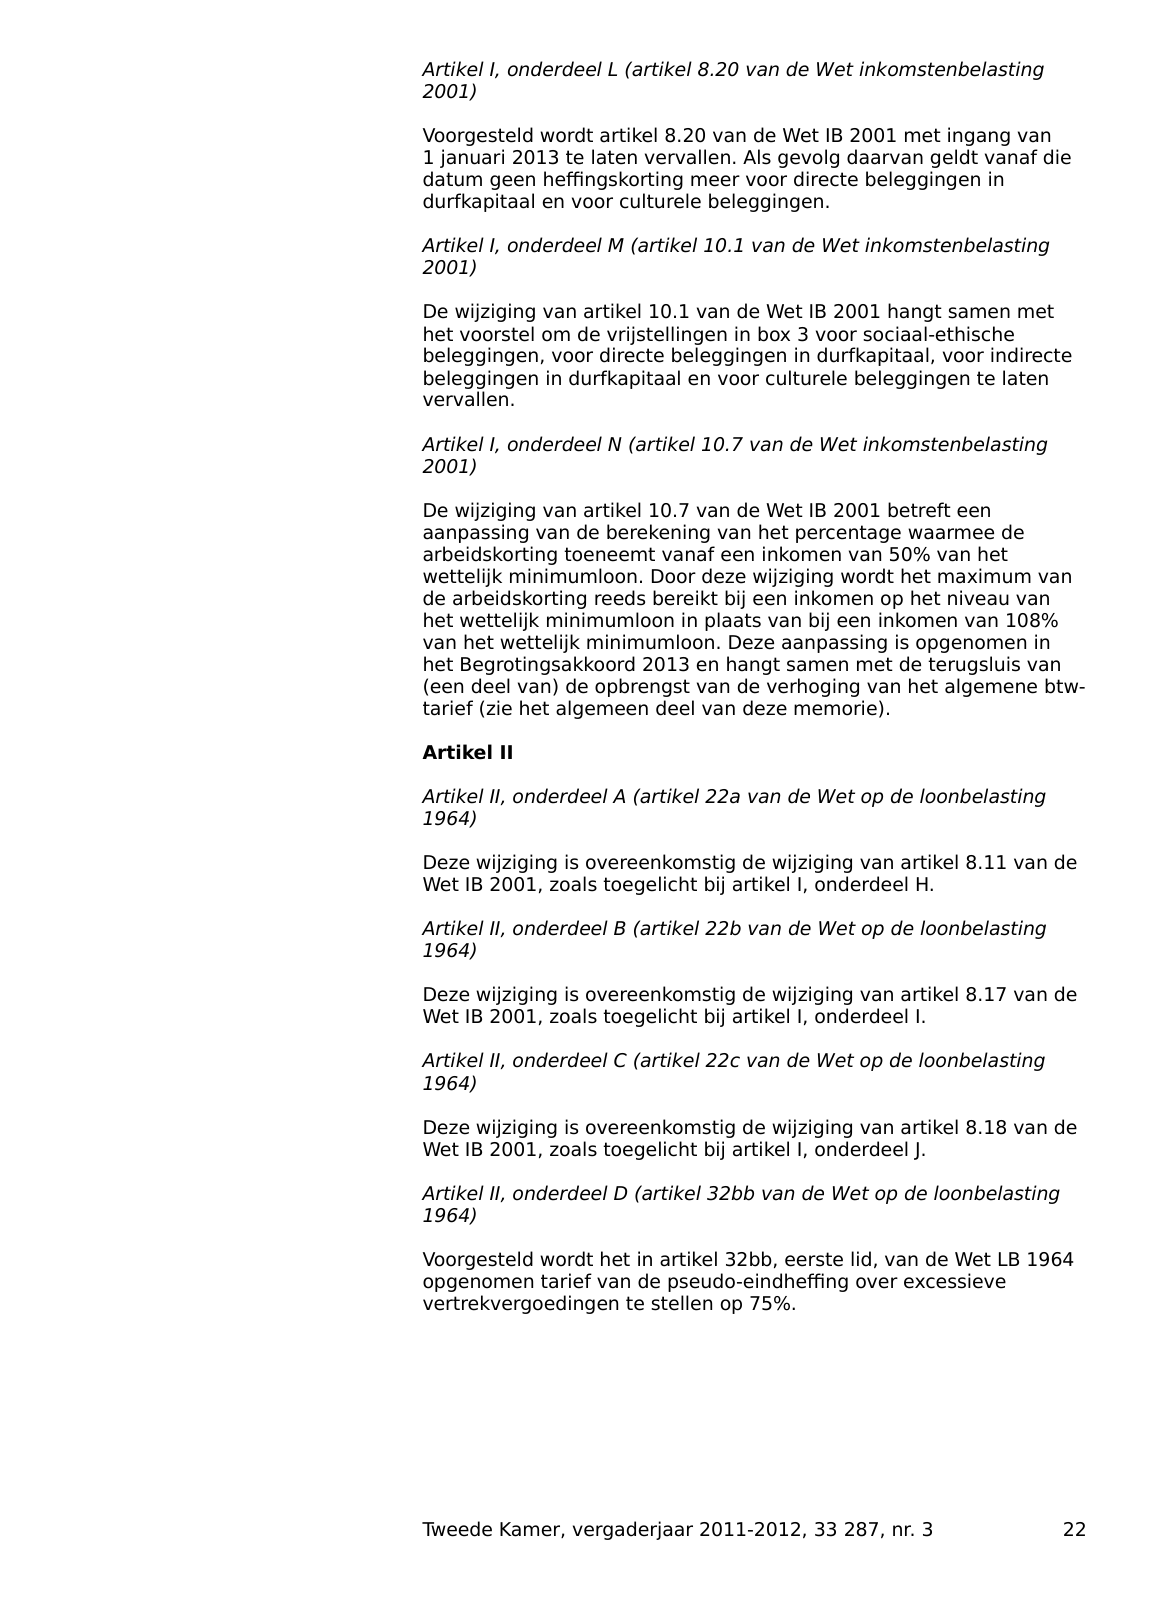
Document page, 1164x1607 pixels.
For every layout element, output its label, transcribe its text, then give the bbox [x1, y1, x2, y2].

text Voorgesteld wordt het in artikel 32bb, eerste lid, van de Wet LB 1964 opgenomen tarief van de pseudo-eindheffing over excessieve vertrekvergoedingen te stellen op 75%. [422, 1249, 1087, 1315]
subtitle Artikel II, onderdeel B (artikel 22b van de Wet op de loonbelasting 1964) [422, 918, 1087, 962]
subtitle Artikel II, onderdeel A (artikel 22a van de Wet op de loonbelasting 1964) [422, 786, 1087, 830]
subtitle Artikel I, onderdeel N (artikel 10.7 van de Wet inkomstenbelasting 2001) [422, 433, 1087, 477]
text De wijziging van artikel 10.7 van de Wet IB 2001 betreft een aanpassing van de berekening van het percentage waarmee de arbeidskorting toeneemt vanaf een inkomen van 50% van het wettelijk minimumloon. Door deze wijziging wordt het maximum van de arbeidskorting reeds bereikt bij een inkomen op het niveau van het wettelijk minimumloon in plaats van bij een inkomen van 108% van het wettelijk minimumloon. Deze aanpassing is opgenomen in het Begrotingsakkoord 2013 en hangt samen met de terugsluis van (een deel van) de opbrengst van de verhoging van het algemene btw-tarief (zie het algemeen deel van deze memorie). [422, 500, 1087, 719]
text Deze wijziging is overeenkomstig de wijziging van artikel 8.18 van de Wet IB 2001, zoals toegelicht bij artikel I, onderdeel J. [422, 1117, 1087, 1161]
subtitle Artikel I, onderdeel L (artikel 8.20 van de Wet inkomstenbelasting 2001) [422, 59, 1087, 103]
text De wijziging van artikel 10.1 van de Wet IB 2001 hangt samen met het voorstel om de vrijstellingen in box 3 voor sociaal-ethische beleggingen, voor directe beleggingen in durfkapitaal, voor indirecte beleggingen in durfkapitaal en voor culturele beleggingen te laten vervallen. [422, 301, 1087, 411]
text Deze wijziging is overeenkomstig de wijziging van artikel 8.17 van de Wet IB 2001, zoals toegelicht bij artikel I, onderdeel I. [422, 984, 1087, 1028]
subtitle Artikel II [422, 742, 1087, 764]
subtitle Artikel II, onderdeel D (artikel 32bb van de Wet op de loonbelasting 1964) [422, 1183, 1087, 1227]
text Deze wijziging is overeenkomstig de wijziging van artikel 8.11 van de Wet IB 2001, zoals toegelicht bij artikel I, onderdeel H. [422, 852, 1087, 896]
text Voorgesteld wordt artikel 8.20 van de Wet IB 2001 met ingang van 1 januari 2013 te laten vervallen. Als gevolg daarvan geldt vanaf die datum geen heffingskorting meer voor directe beleggingen in durfkapitaal en voor culturele beleggingen. [422, 125, 1087, 213]
subtitle Artikel II, onderdeel C (artikel 22c van de Wet op de loonbelasting 1964) [422, 1050, 1087, 1094]
subtitle Artikel I, onderdeel M (artikel 10.1 van de Wet inkomstenbelasting 2001) [422, 235, 1087, 279]
